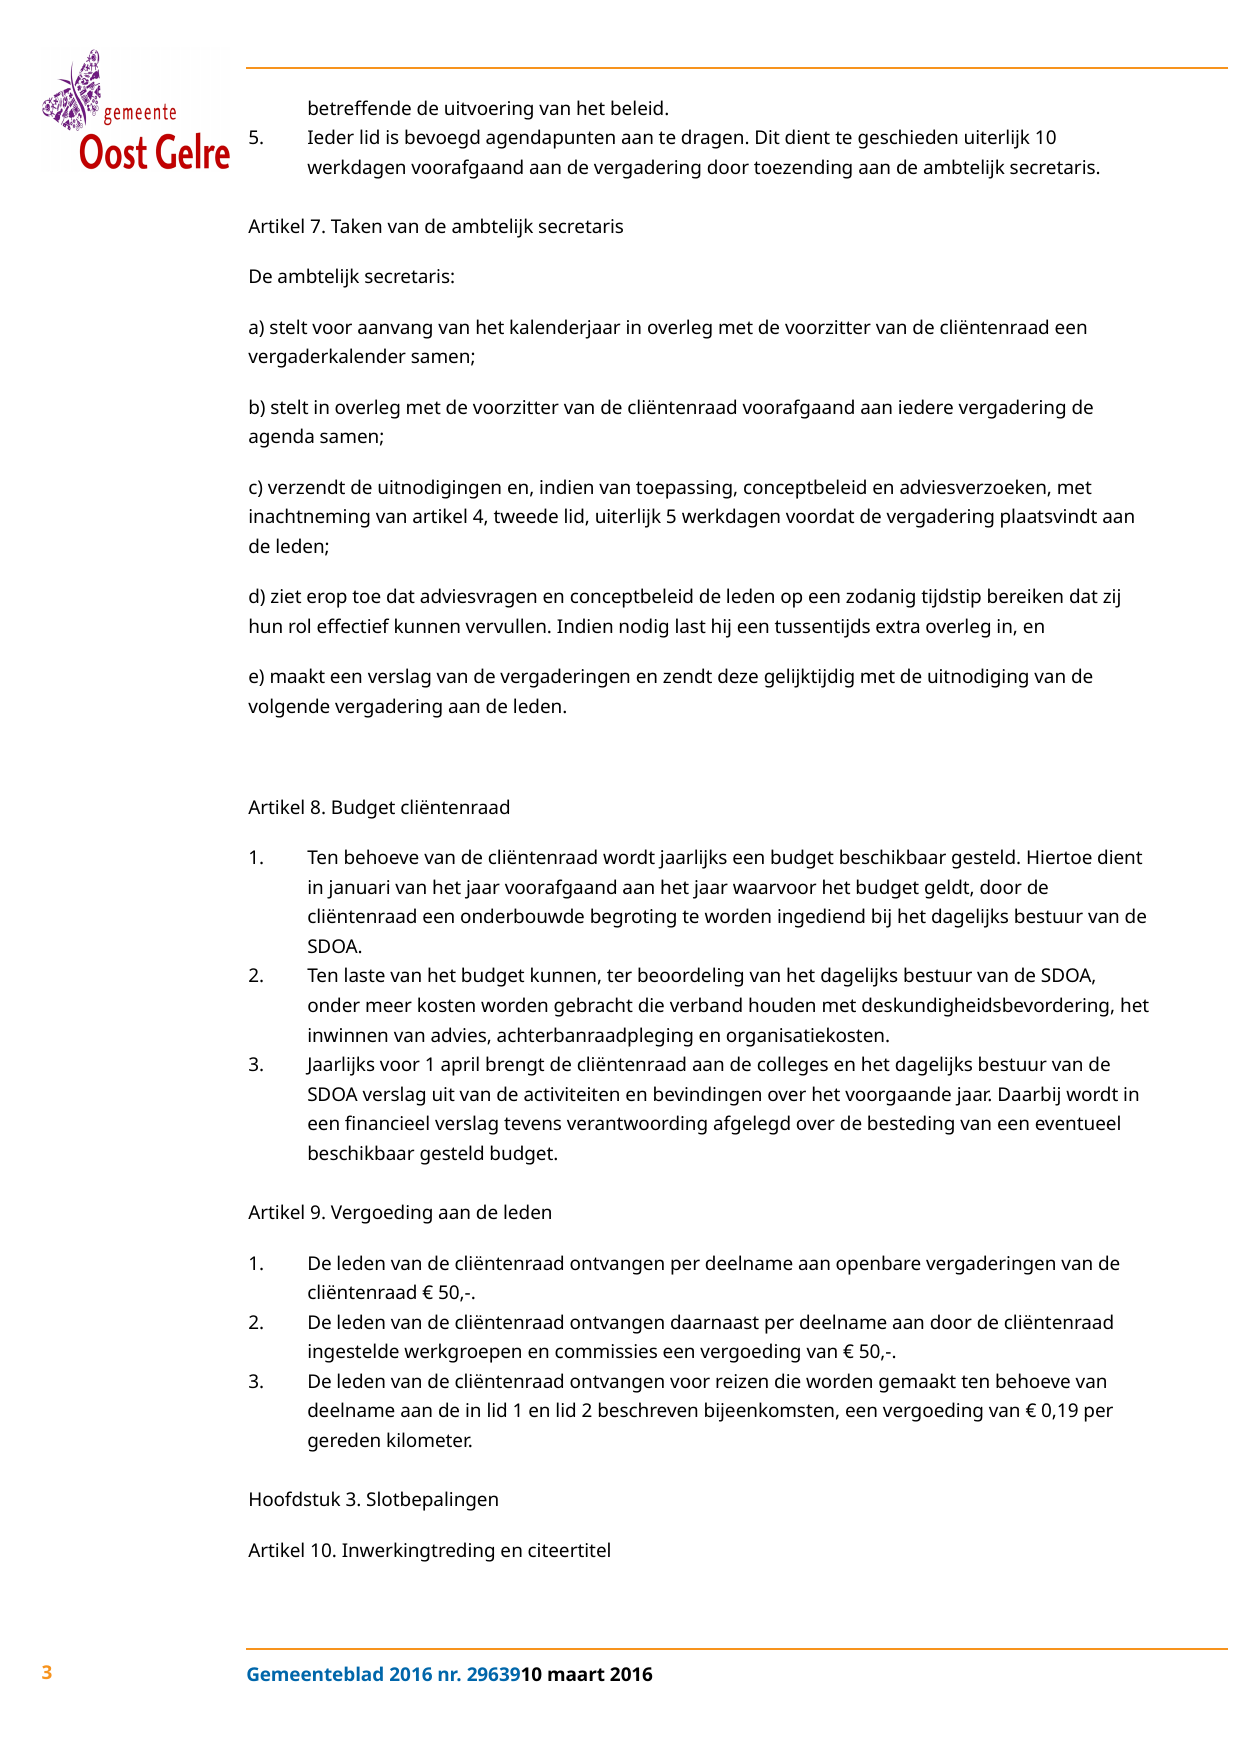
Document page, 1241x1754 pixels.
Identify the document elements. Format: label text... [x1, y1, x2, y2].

text b) stelt in overleg met de voorzitter van de cliëntenraad voorafgaand aan iedere vergadering de agenda samen; [248, 394, 1152, 449]
picture [41, 47, 231, 172]
text d) ziet erop toe dat adviesvragen en conceptbeleid de leden op een zodanig tijdstip bereiken dat zij hun rol effectief kunnen vervullen. Indien nodig last hij een tussentijds extra overleg in, en [248, 583, 1152, 639]
list Jaarlijks voor 1 april brengt de cliëntenraad aan de colleges en het dagelijks bestuur van de SDOA verslag uit van de activiteiten en bevindingen over het voorgaande jaar. Daarbij wordt in een financieel verslag tevens verantwoording afgelegd over de besteding van een eventueel beschikbaar gesteld budget. [248, 1051, 1152, 1166]
list De leden van de cliëntenraad ontvangen per deelname aan openbare vergaderingen van de cliëntenraad € 50,-. [248, 1250, 1152, 1305]
list Ten behoeve van de cliëntenraad wordt jaarlijks een budget beschikbaar gesteld. Hiertoe dient in januari van het jaar voorafgaand aan het jaar waarvoor het budget geldt, door de cliëntenraad een onderbouwde begroting te worden ingediend bij het dagelijks bestuur van de SDOA. [248, 844, 1152, 959]
text De ambtelijk secretaris: [248, 263, 1152, 289]
list De leden van de cliëntenraad ontvangen daarnaast per deelname aan door de cliëntenraad ingestelde werkgroepen en commissies een vergoeding van € 50,-. [248, 1309, 1152, 1364]
list betreffende de uitvoering van het beleid. [248, 95, 1152, 121]
text Hoofdstuk 3. Slotbepalingen [248, 1486, 1152, 1512]
text e) maakt een verslag van de vergaderingen en zendt deze gelijktijdig met de uitnodiging van de volgende vergadering aan de leden. [248, 663, 1152, 719]
text Artikel 10. Inwerkingtreding en citeertitel [248, 1537, 1152, 1563]
text c) verzendt de uitnodigingen en, indien van toepassing, conceptbeleid en adviesverzoeken, met inachtneming van artikel 4, tweede lid, uiterlijk 5 werkdagen voordat de vergadering plaatsvindt aan de leden; [248, 474, 1152, 559]
text a) stelt voor aanvang van het kalenderjaar in overleg met de voorzitter van de cliëntenraad een vergaderkalender samen; [248, 314, 1152, 369]
list Ieder lid is bevoegd agendapunten aan te dragen. Dit dient te geschieden uiterlijk 10 werkdagen voorafgaand aan de vergadering door toezending aan de ambtelijk secretaris. [248, 124, 1152, 180]
list Ten laste van het budget kunnen, ter beoordeling van het dagelijks bestuur van de SDOA, onder meer kosten worden gebracht die verband houden met deskundigheidsbevordering, het inwinnen van advies, achterbanraadpleging en organisatiekosten. [248, 963, 1152, 1048]
list De leden van de cliëntenraad ontvangen voor reizen die worden gemaakt ten behoeve van deelname aan de in lid 1 en lid 2 beschreven bijeenkomsten, een vergoeding van € 0,19 per gereden kilometer. [248, 1368, 1152, 1453]
text Artikel 7. Taken van de ambtelijk secretaris [248, 213, 1152, 239]
text Artikel 8. Budget cliëntenraad [248, 794, 1152, 820]
text Artikel 9. Vergoeding aan de leden [248, 1199, 1152, 1225]
